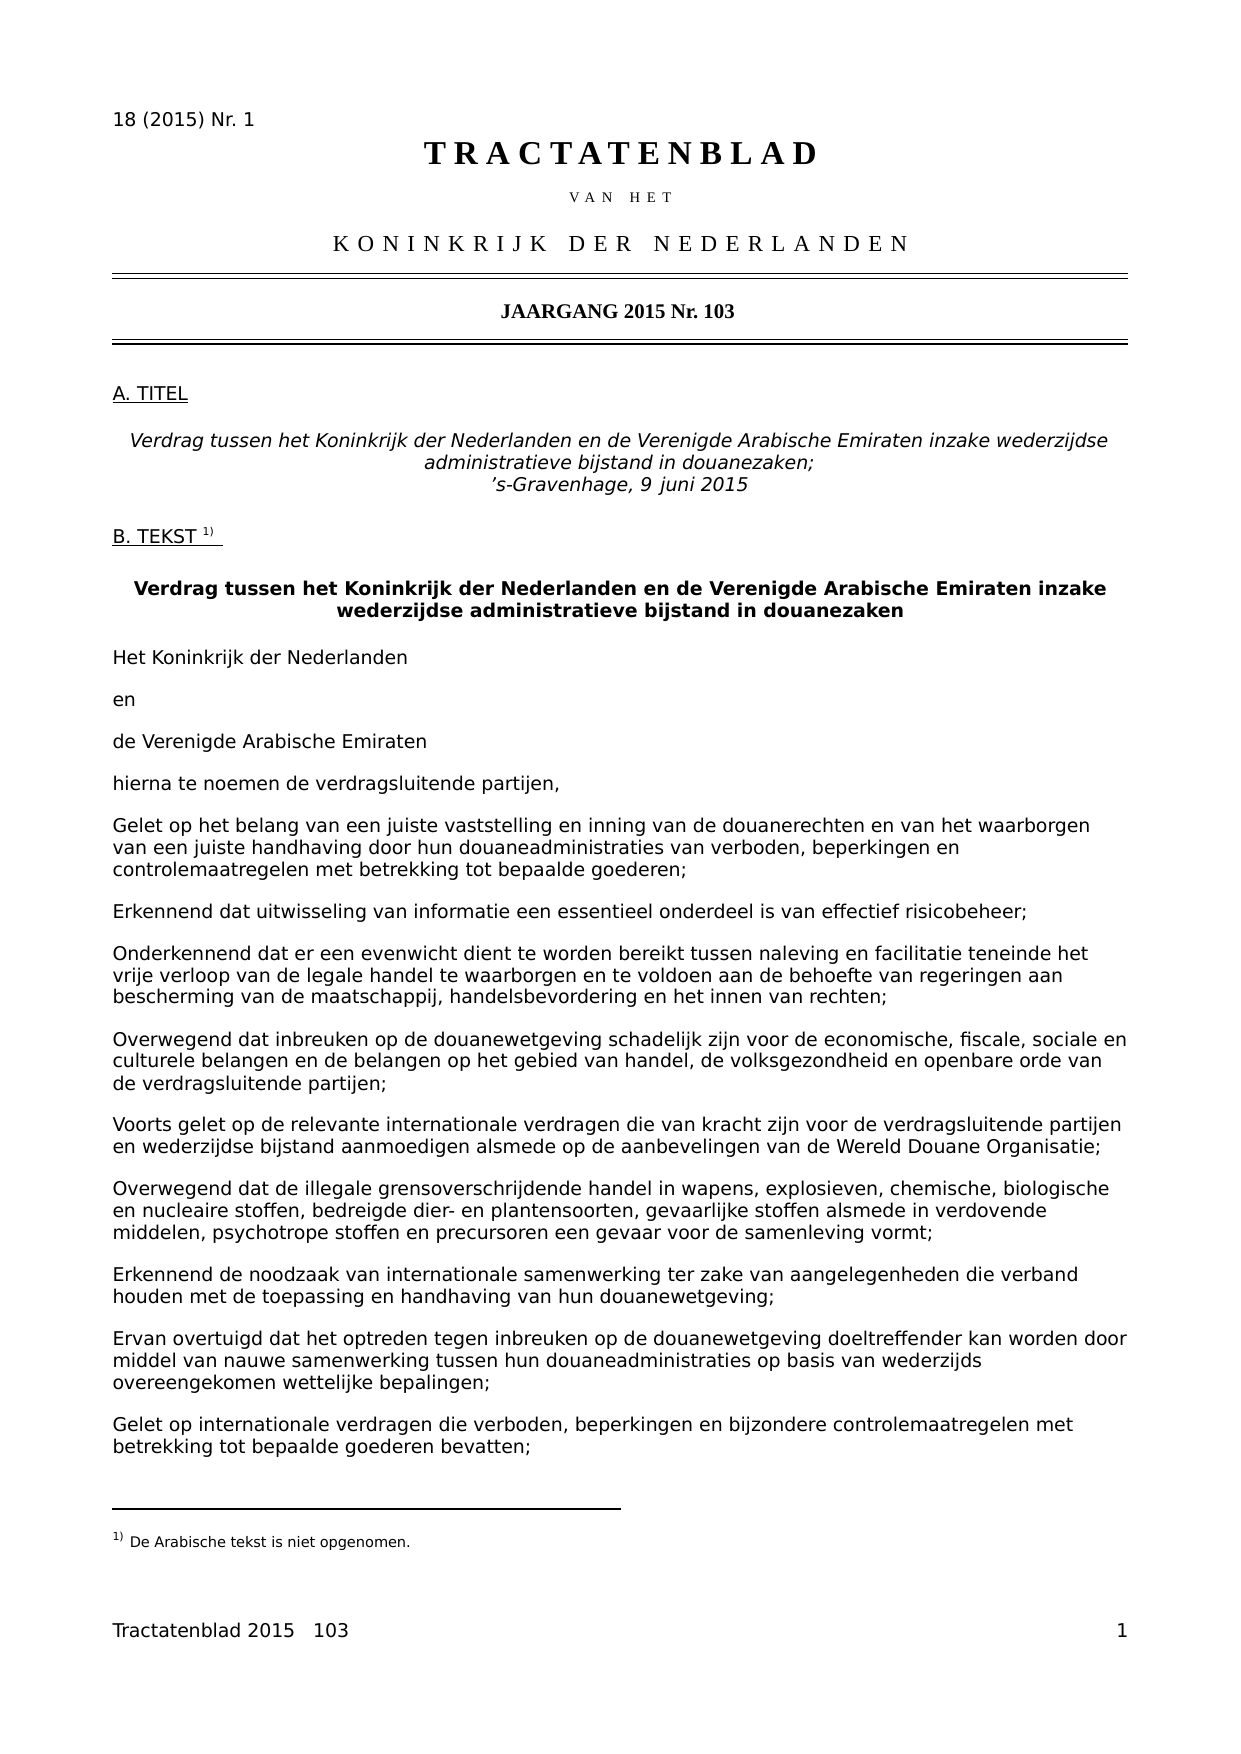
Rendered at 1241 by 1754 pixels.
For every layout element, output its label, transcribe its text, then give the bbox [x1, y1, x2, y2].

text JAARGANG 2015 Nr. 103 [112, 299, 1128, 323]
text hierna te noemen de verdragsluitende partijen, [112, 773, 1128, 794]
text Onderkennend dat er een evenwicht dient te worden bereikt tussen naleving en facilitatie teneinde het vrije verloop van de legale handel te waarborgen en te voldoen aan de behoefte van regeringen aan bescherming van de maatschappij, handelsbevordering en het innen van rechten; [112, 942, 1128, 1008]
text en [112, 689, 1128, 711]
subtitle Verdrag tussen het Koninkrijk der Nederlanden en de Verenigde Arabische Emiraten inzake wederzijdse administratieve bijstand in douanezaken [112, 578, 1128, 622]
text VAN HET [112, 189, 1128, 206]
text Gelet op het belang van een juiste vaststelling en inning van de douanerechten en van het waarborgen van een juiste handhaving door hun douaneadministraties van verboden, beperkingen en controlemaatregelen met betrekking tot bepaalde goederen; [112, 814, 1128, 881]
text de Verenigde Arabische Emiraten [112, 731, 1128, 753]
text De Arabische tekst is niet opgenomen. [112, 1530, 1128, 1552]
text TRACTATENBLAD [112, 133, 1128, 172]
text Overwegend dat inbreuken op de douanewetgeving schadelijk zijn voor de economische, fiscale, sociale en culturele belangen en de belangen op het gebied van handel, de volksgezondheid en openbare orde van de verdragsluitende partijen; [112, 1028, 1128, 1094]
text Overwegend dat de illegale grensoverschrijdende handel in wapens, explosieven, chemische, biologische en nucleaire stoffen, bedreigde dier- en plantensoorten, gevaarlijke stoffen alsmede in verdovende middelen, psychotrope stoffen en precursoren een gevaar voor de samenleving vormt; [112, 1178, 1128, 1244]
text 18 (2015) Nr. 1 [112, 109, 1128, 131]
text Ervan overtuigd dat het optreden tegen inbreuken op de douanewetgeving doeltreffender kan worden door middel van nauwe samenwerking tussen hun douaneadministraties op basis van wederzijds overeengekomen wettelijke bepalingen; [112, 1328, 1128, 1394]
text Het Koninkrijk der Nederlanden [112, 647, 1128, 669]
text KONINKRIJK DER NEDERLANDEN [112, 229, 1128, 256]
text Erkennend dat uitwisseling van informatie een essentieel onderdeel is van effectief risicobeheer; [112, 901, 1128, 922]
text Erkennend de noodzaak van internationale samenwerking ter zake van aangelegenheden die verband houden met de toepassing en handhaving van hun douanewetgeving; [112, 1264, 1128, 1308]
subtitle B. TEKST [112, 526, 1128, 548]
text Verdrag tussen het Koninkrijk der Nederlanden en de Verenigde Arabische Emiraten inzake wederzijdse administratieve bijstand in douanezaken; [112, 430, 1128, 474]
text Gelet op internationale verdragen die verboden, beperkingen en bijzondere controlemaatregelen met betrekking tot bepaalde goederen bevatten; [112, 1414, 1128, 1458]
text Voorts gelet op de relevante internationale verdragen die van kracht zijn voor de verdragsluitende partijen en wederzijdse bijstand aanmoedigen alsmede op de aanbevelingen van de Wereld Douane Organisatie; [112, 1114, 1128, 1158]
subtitle A. TITEL [112, 383, 1128, 405]
text ’s-Gravenhage, 9 juni 2015 [112, 474, 1128, 496]
